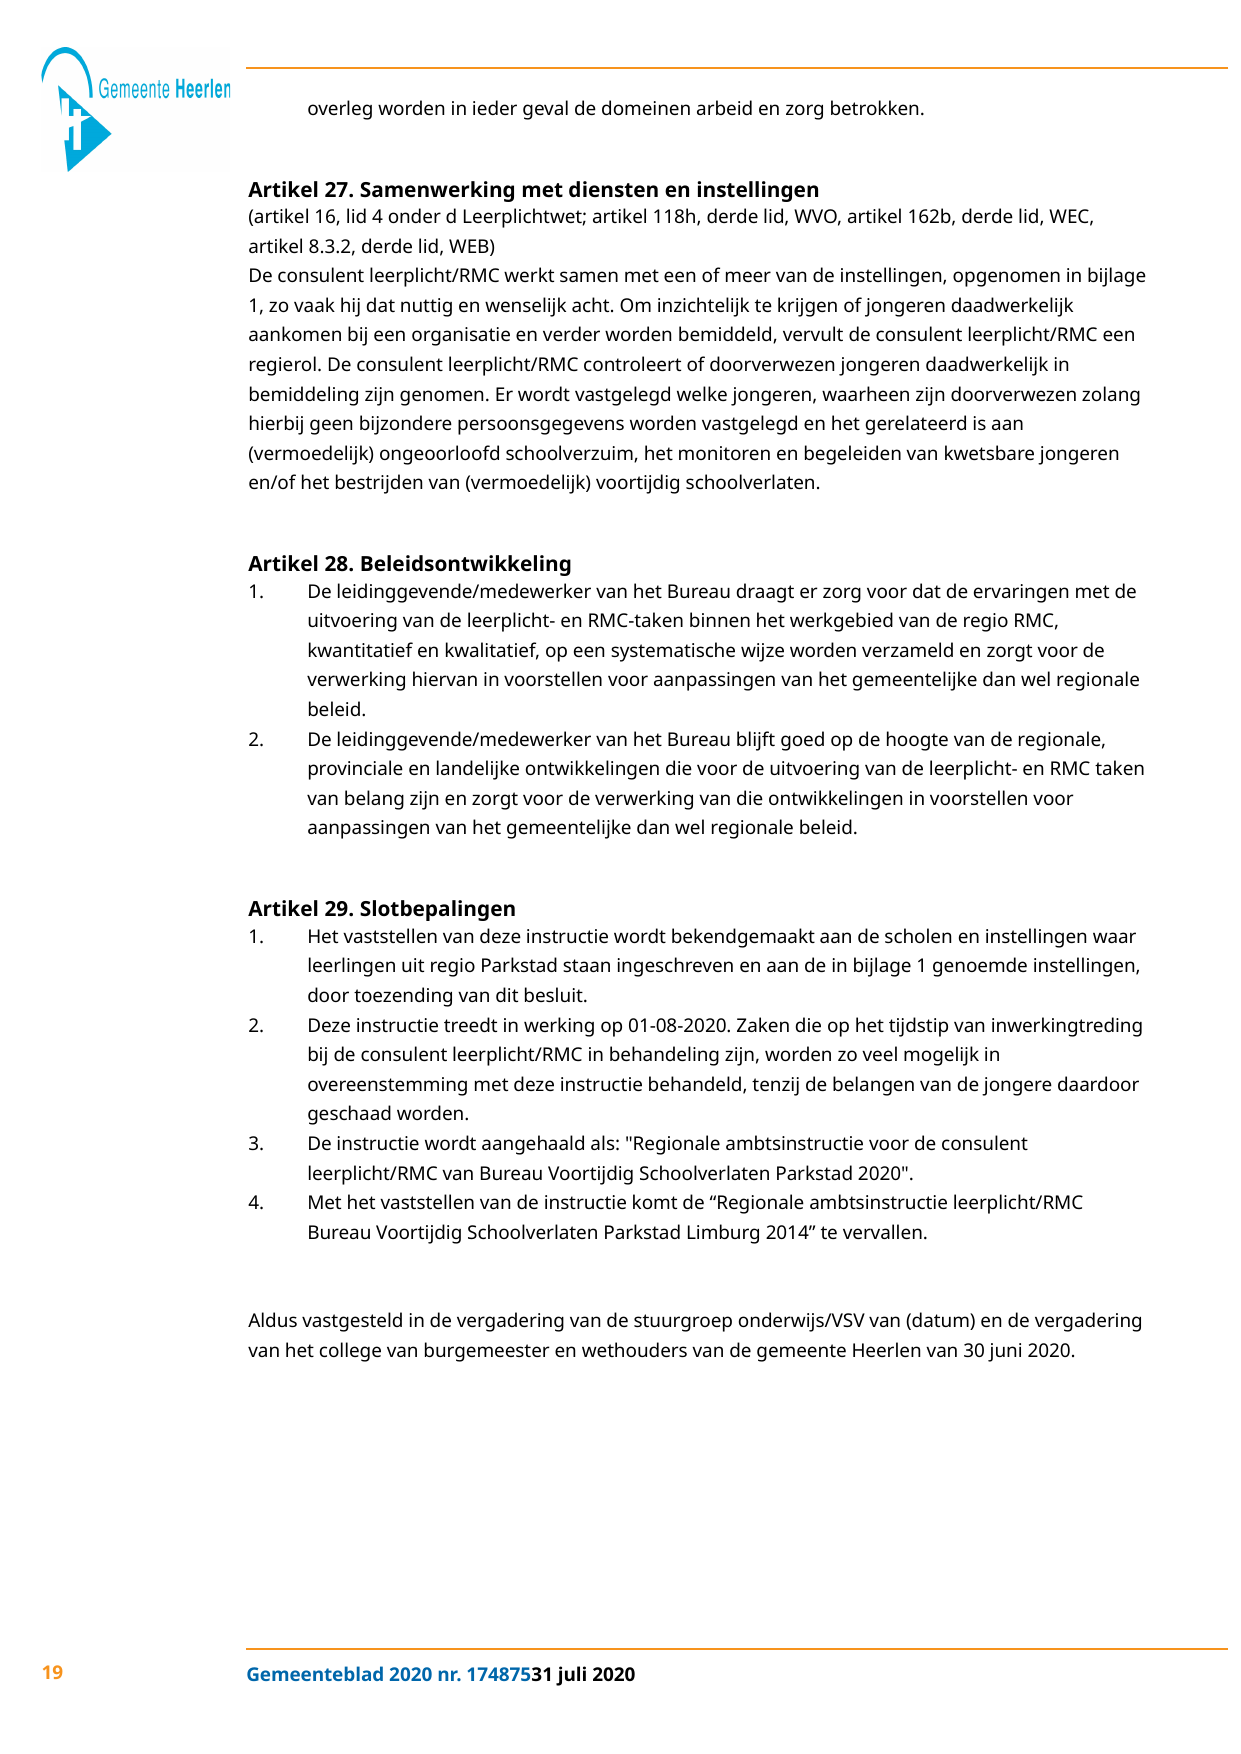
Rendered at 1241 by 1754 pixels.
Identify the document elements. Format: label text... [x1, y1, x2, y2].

list De leidinggevende/medewerker van het Bureau blijft goed op de hoogte van de regionale, provinciale en landelijke ontwikkelingen die voor de uitvoering van de leerplicht- en RMC taken van belang zijn en zorgt voor de verwerking van die ontwikkelingen in voorstellen voor aanpassingen van het gemeentelijke dan wel regionale beleid. [248, 726, 1152, 840]
list Met het vaststellen van de instructie komt de “Regionale ambtsinstructie leerplicht/RMC Bureau Voortijdig Schoolverlaten Parkstad Limburg 2014” te vervallen. [248, 1189, 1152, 1244]
list Het vaststellen van deze instructie wordt bekendgemaakt aan de scholen en instellingen waar leerlingen uit regio Parkstad staan ingeschreven en aan de in bijlage 1 genoemde instellingen, door toezending van dit besluit. [248, 923, 1152, 1008]
text Artikel 28. Beleidsontwikkeling [248, 549, 1152, 578]
picture [41, 47, 59, 70]
list De leidinggevende/medewerker van het Bureau draagt er zorg voor dat de ervaringen met de uitvoering van de leerplicht- en RMC-taken binnen het werkgebied van de regio RMC, kwantitatief en kwalitatief, op een systematische wijze worden verzameld en zorgt voor de verwerking hiervan in voorstellen voor aanpassingen van het gemeentelijke dan wel regionale beleid. [248, 578, 1152, 722]
text Artikel 27. Samenwerking met diensten en instellingen [248, 175, 1152, 203]
list De instructie wordt aangehaald als: "Regionale ambtsinstructie voor de consulent leerplicht/RMC van Bureau Voortijdig Schoolverlaten Parkstad 2020". [248, 1130, 1152, 1185]
picture [41, 47, 231, 172]
list overleg worden in ieder geval de domeinen arbeid en zorg betrokken. [248, 95, 1152, 121]
list Deze instructie treedt in werking op 01-08-2020. Zaken die op het tijdstip van inwerkingtreding bij de consulent leerplicht/RMC in behandeling zijn, worden zo veel mogelijk in overeenstemming met deze instructie behandeld, tenzij de belangen van de jongere daardoor geschaad worden. [248, 1012, 1152, 1126]
text Aldus vastgesteld in de vergadering van de stuurgroep onderwijs/VSV van (datum) en de vergadering van het college van burgemeester en wethouders van de gemeente Heerlen van 30 juni 2020. [248, 1308, 1152, 1363]
text Artikel 29. Slotbepalingen [248, 894, 1152, 923]
text De consulent leerplicht/RMC werkt samen met een of meer van de instellingen, opgenomen in bijlage 1, zo vaak hij dat nuttig en wenselijk acht. Om inzichtelijk te krijgen of jongeren daadwerkelijk aankomen bij een organisatie en verder worden bemiddeld, vervult de consulent leerplicht/RMC een regierol. De consulent leerplicht/RMC controleert of doorverwezen jongeren daadwerkelijk in bemiddeling zijn genomen. Er wordt vastgelegd welke jongeren, waarheen zijn doorverwezen zolang hierbij geen bijzondere persoonsgegevens worden vastgelegd en het gerelateerd is aan (vermoedelijk) ongeoorloofd schoolverzuim, het monitoren en begeleiden van kwetsbare jongeren en/of het bestrijden van (vermoedelijk) voortijdig schoolverlaten. [248, 262, 1152, 495]
text (artikel 16, lid 4 onder d Leerplichtwet; artikel 118h, derde lid, WVO, artikel 162b, derde lid, WEC, artikel 8.3.2, derde lid, WEB) [248, 203, 1152, 258]
